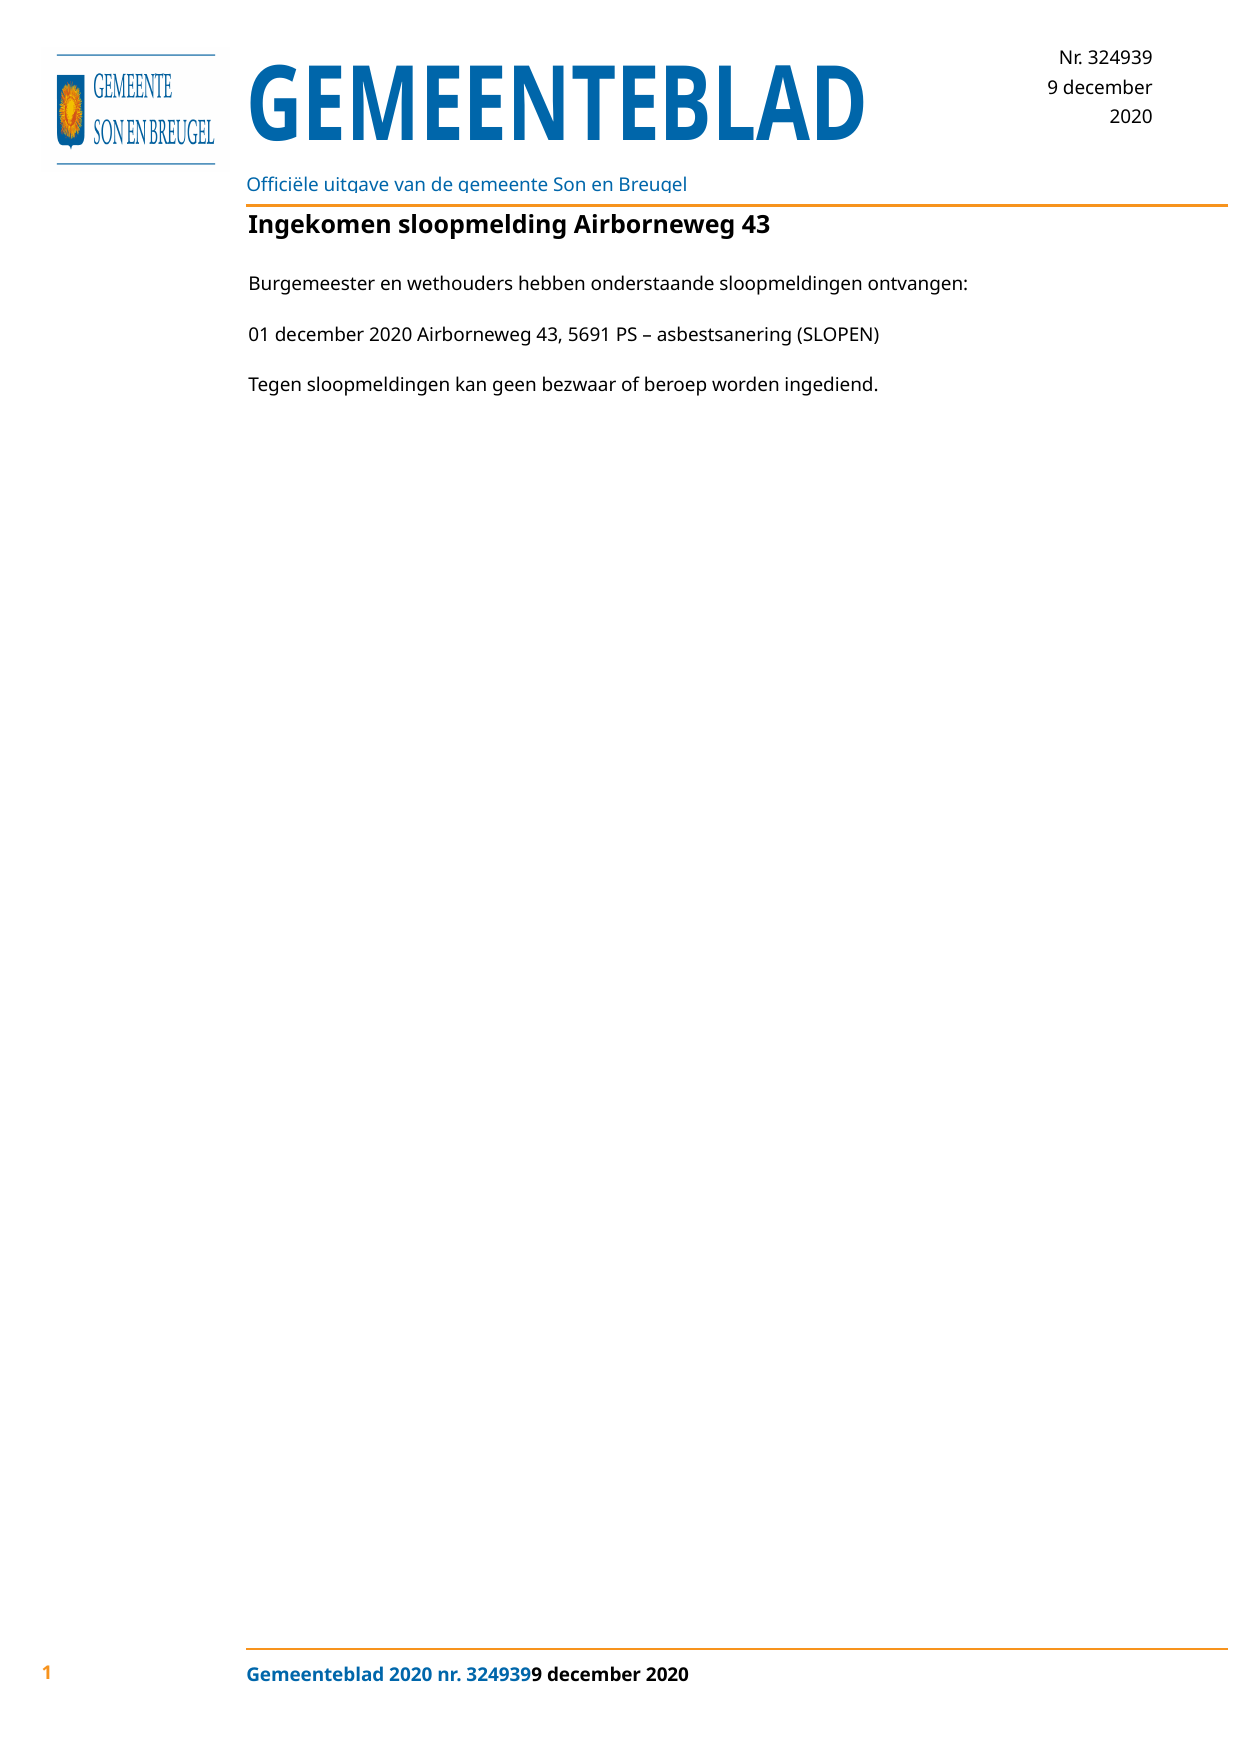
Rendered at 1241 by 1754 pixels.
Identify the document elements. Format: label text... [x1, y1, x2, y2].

text Tegen sloopmeldingen kan geen bezwaar of beroep worden ingediend. [248, 371, 1152, 397]
text Ingekomen sloopmelding Airborneweg 43 [248, 207, 1152, 241]
text Burgemeester en wethouders hebben onderstaande sloopmeldingen ontvangen: [248, 270, 1152, 296]
text 01 december 2020 Airborneweg 43, 5691 PS – asbestsanering (SLOPEN) [248, 321, 1152, 346]
picture [41, 47, 231, 172]
